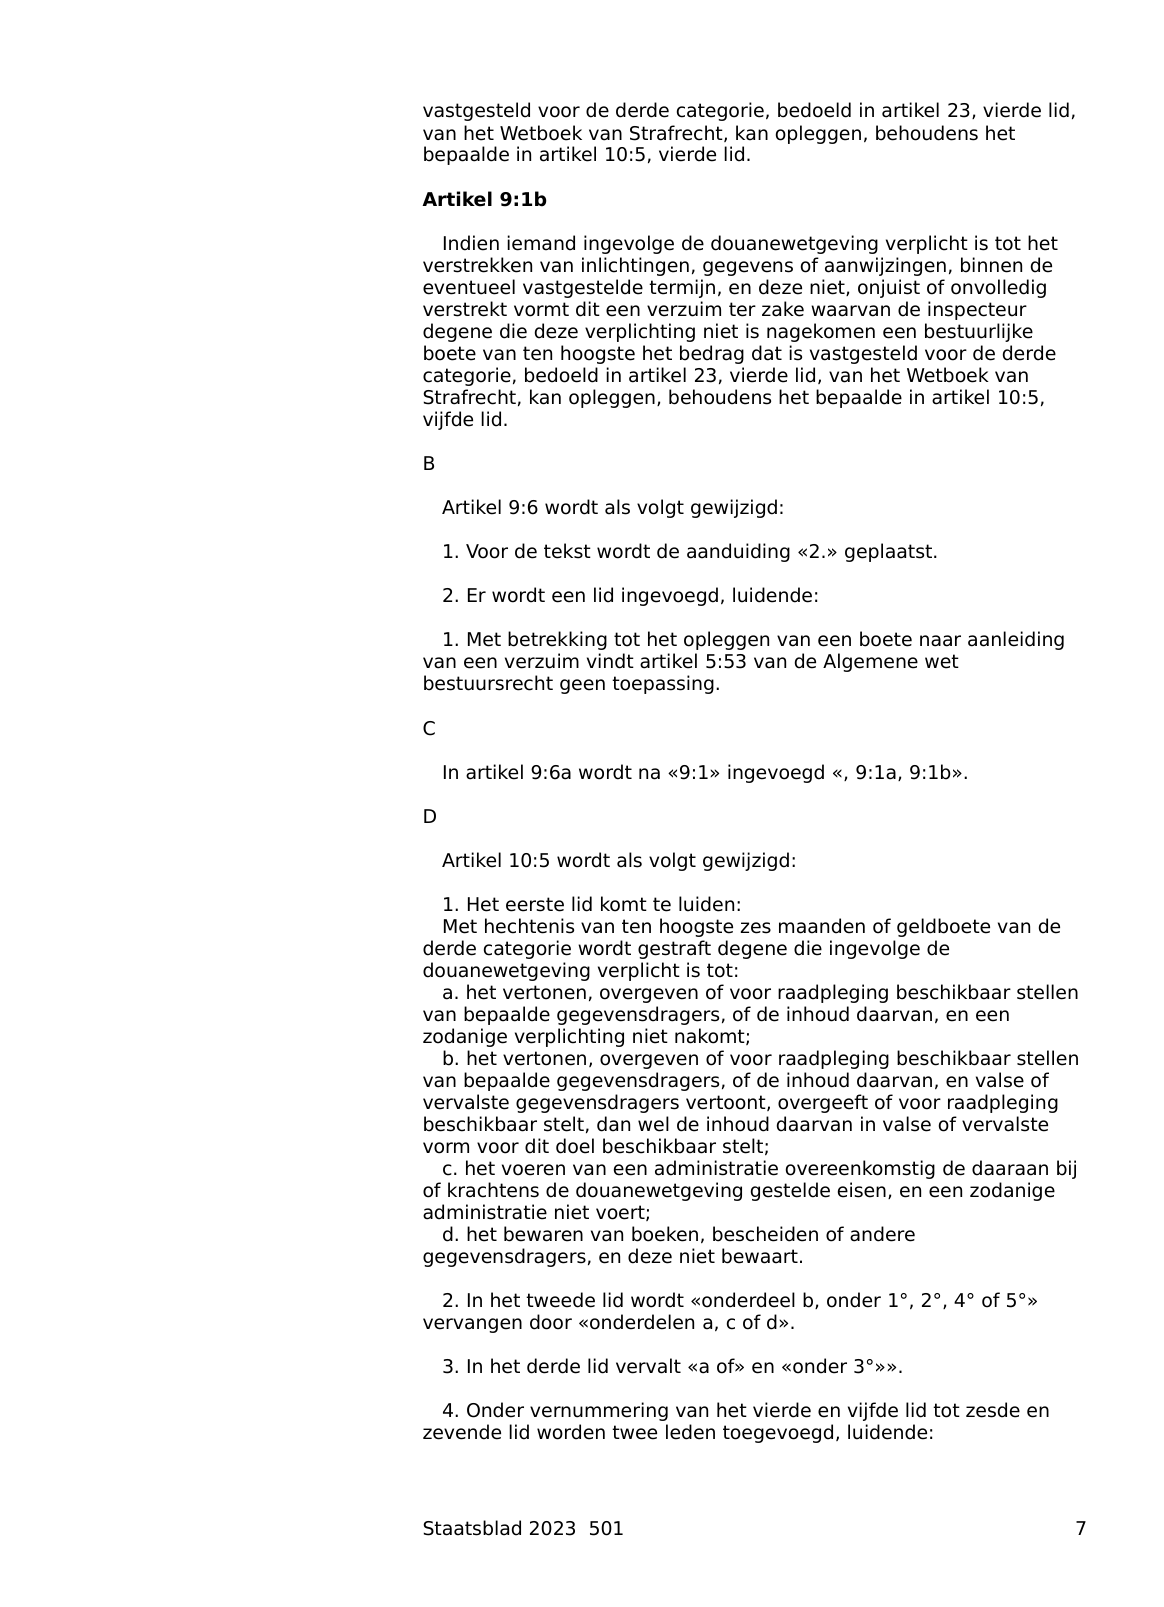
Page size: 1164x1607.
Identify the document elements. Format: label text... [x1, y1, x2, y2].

text vastgesteld voor de derde categorie, bedoeld in artikel 23, vierde lid, van het Wetboek van Strafrecht, kan opleggen, behoudens het bepaalde in artikel 10:5, vierde lid. [422, 100, 1087, 166]
text C [422, 717, 1087, 739]
text 1. Met betrekking tot het opleggen van een boete naar aanleiding van een verzuim vindt artikel 5:53 van de Algemene wet bestuursrecht geen toepassing. [422, 629, 1087, 695]
text 3. In het derde lid vervalt «a of» en «onder 3°»». [422, 1356, 1087, 1378]
text Indien iemand ingevolge de douanewetgeving verplicht is tot het verstrekken van inlichtingen, gegevens of aanwijzingen, binnen de eventueel vastgestelde termijn, en deze niet, onjuist of onvolledig verstrekt vormt dit een verzuim ter zake waarvan de inspecteur degene die deze verplichting niet is nagekomen een bestuurlijke boete van ten hoogste het bedrag dat is vastgesteld voor de derde categorie, bedoeld in artikel 23, vierde lid, van het Wetboek van Strafrecht, kan opleggen, behoudens het bepaalde in artikel 10:5, vijfde lid. [422, 233, 1087, 431]
text 2. Er wordt een lid ingevoegd, luidende: [422, 585, 1087, 607]
text c. het voeren van een administratie overeenkomstig de daaraan bij of krachtens de douanewetgeving gestelde eisen, en een zodanige administratie niet voert; [422, 1158, 1087, 1224]
text In artikel 9:6a wordt na «9:1» ingevoegd «, 9:1a, 9:1b». [422, 762, 1087, 784]
text 4. Onder vernummering van het vierde en vijfde lid tot zesde en zevende lid worden twee leden toegevoegd, luidende: [422, 1400, 1087, 1444]
text 2. In het tweede lid wordt «onderdeel b, onder 1°, 2°, 4° of 5°» vervangen door «onderdelen a, c of d». [422, 1290, 1087, 1334]
text Artikel 10:5 wordt als volgt gewijzigd: [422, 850, 1087, 872]
text 1. Het eerste lid komt te luiden: [422, 894, 1087, 916]
text B [422, 453, 1087, 475]
text Artikel 9:6 wordt als volgt gewijzigd: [422, 497, 1087, 519]
text 1. Voor de tekst wordt de aanduiding «2.» geplaatst. [422, 541, 1087, 563]
text b. het vertonen, overgeven of voor raadpleging beschikbaar stellen van bepaalde gegevensdragers, of de inhoud daarvan, en valse of vervalste gegevensdragers vertoont, overgeeft of voor raadpleging beschikbaar stelt, dan wel de inhoud daarvan in valse of vervalste vorm voor dit doel beschikbaar stelt; [422, 1048, 1087, 1158]
text d. het bewaren van boeken, bescheiden of andere gegevensdragers, en deze niet bewaart. [422, 1224, 1087, 1268]
text D [422, 806, 1087, 828]
text Met hechtenis van ten hoogste zes maanden of geldboete van de derde categorie wordt gestraft degene die ingevolge de douanewetgeving verplicht is tot: [422, 916, 1087, 982]
text a. het vertonen, overgeven of voor raadpleging beschikbaar stellen van bepaalde gegevensdragers, of de inhoud daarvan, en een zodanige verplichting niet nakomt; [422, 982, 1087, 1048]
subtitle Artikel 9:1b [422, 188, 1087, 211]
